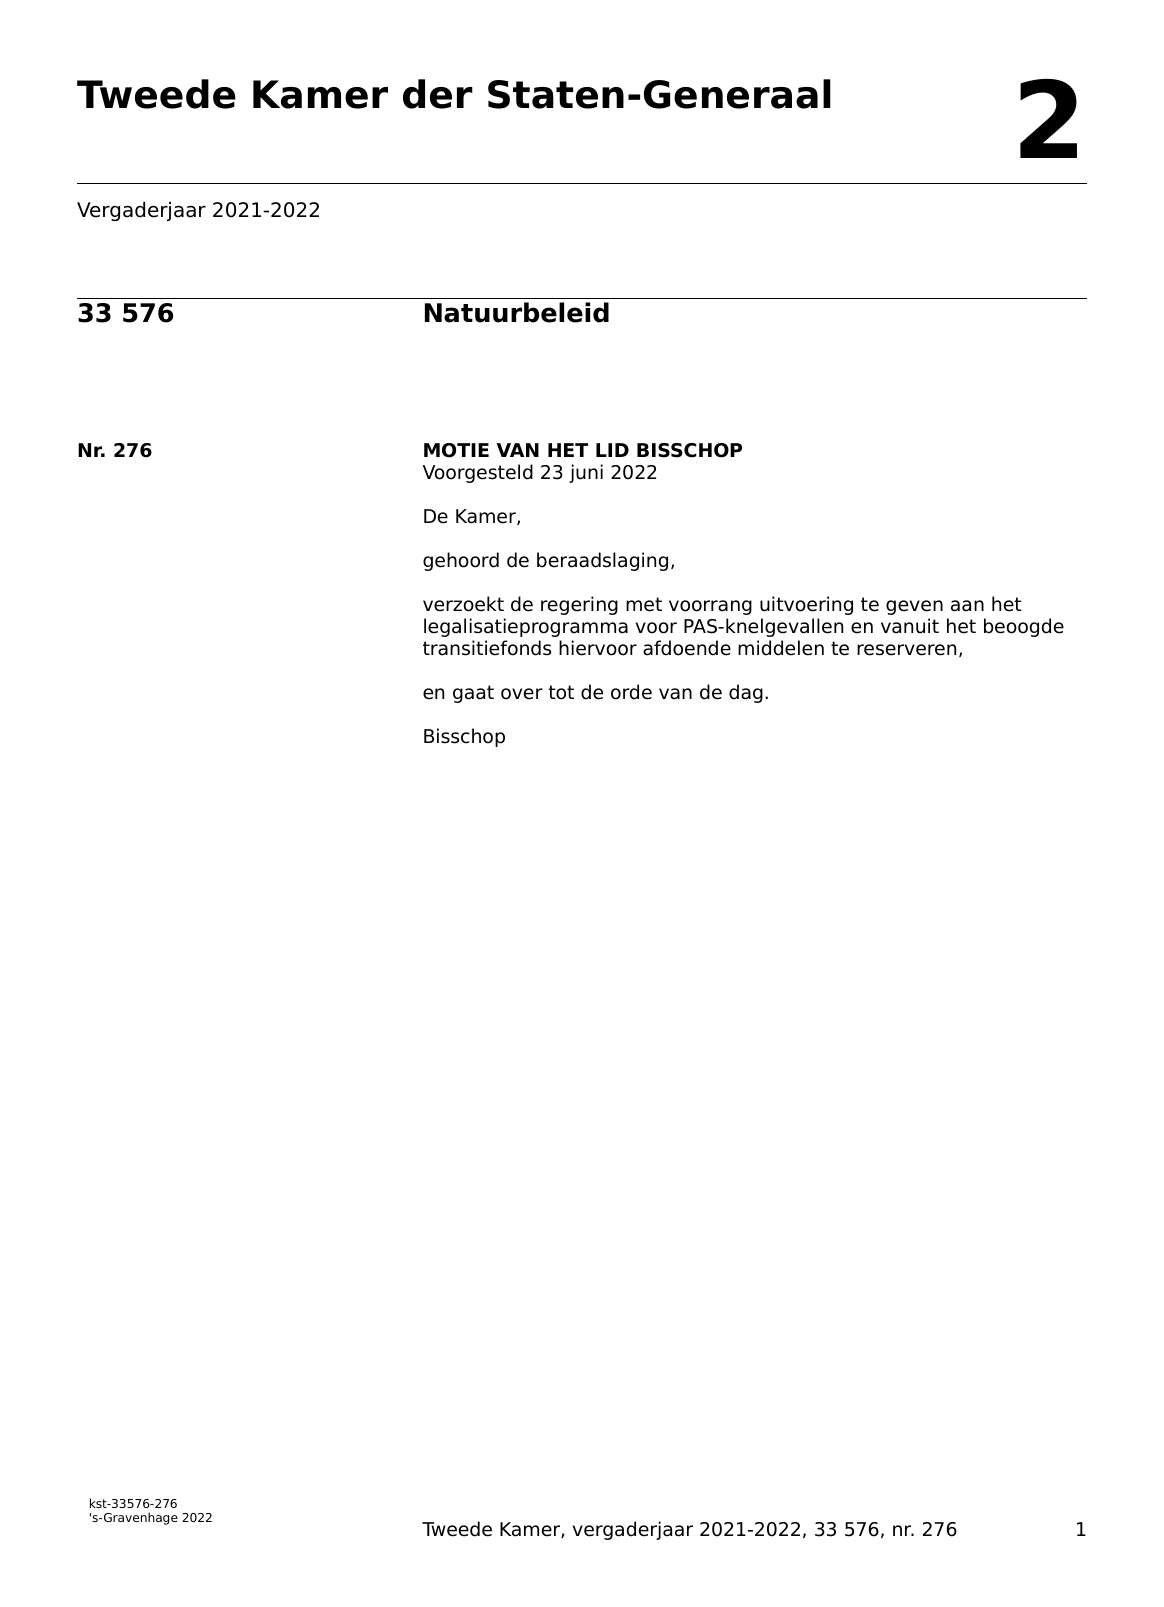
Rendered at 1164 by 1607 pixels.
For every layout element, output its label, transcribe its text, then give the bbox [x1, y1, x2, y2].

subtitle Nr. 276 MOTIE VAN HET LID BISSCHOP [77, 440, 1087, 462]
text gehoord de beraadslaging, [422, 550, 1087, 572]
text verzoekt de regering met voorrang uitvoering te geven aan het legalisatieprogramma voor PAS-knelgevallen en vanuit het beoogde transitiefonds hiervoor afdoende middelen te reserveren, [422, 594, 1087, 660]
text Voorgesteld 23 juni 2022 [422, 462, 1087, 484]
text en gaat over tot de orde van de dag. [422, 682, 1087, 704]
text Bisschop [422, 726, 1087, 748]
text 's-Gravenhage 2022 [88, 1511, 323, 1525]
subtitle 33 576 Natuurbeleid [77, 299, 1087, 329]
text kst-33576-276 [88, 1497, 323, 1511]
table_cell Vergaderjaar 2021-2022 [77, 184, 1087, 298]
text De Kamer, [422, 506, 1087, 528]
table_header Tweede Kamer der Staten-Generaal [77, 59, 886, 183]
table_header 2 [886, 59, 1087, 183]
